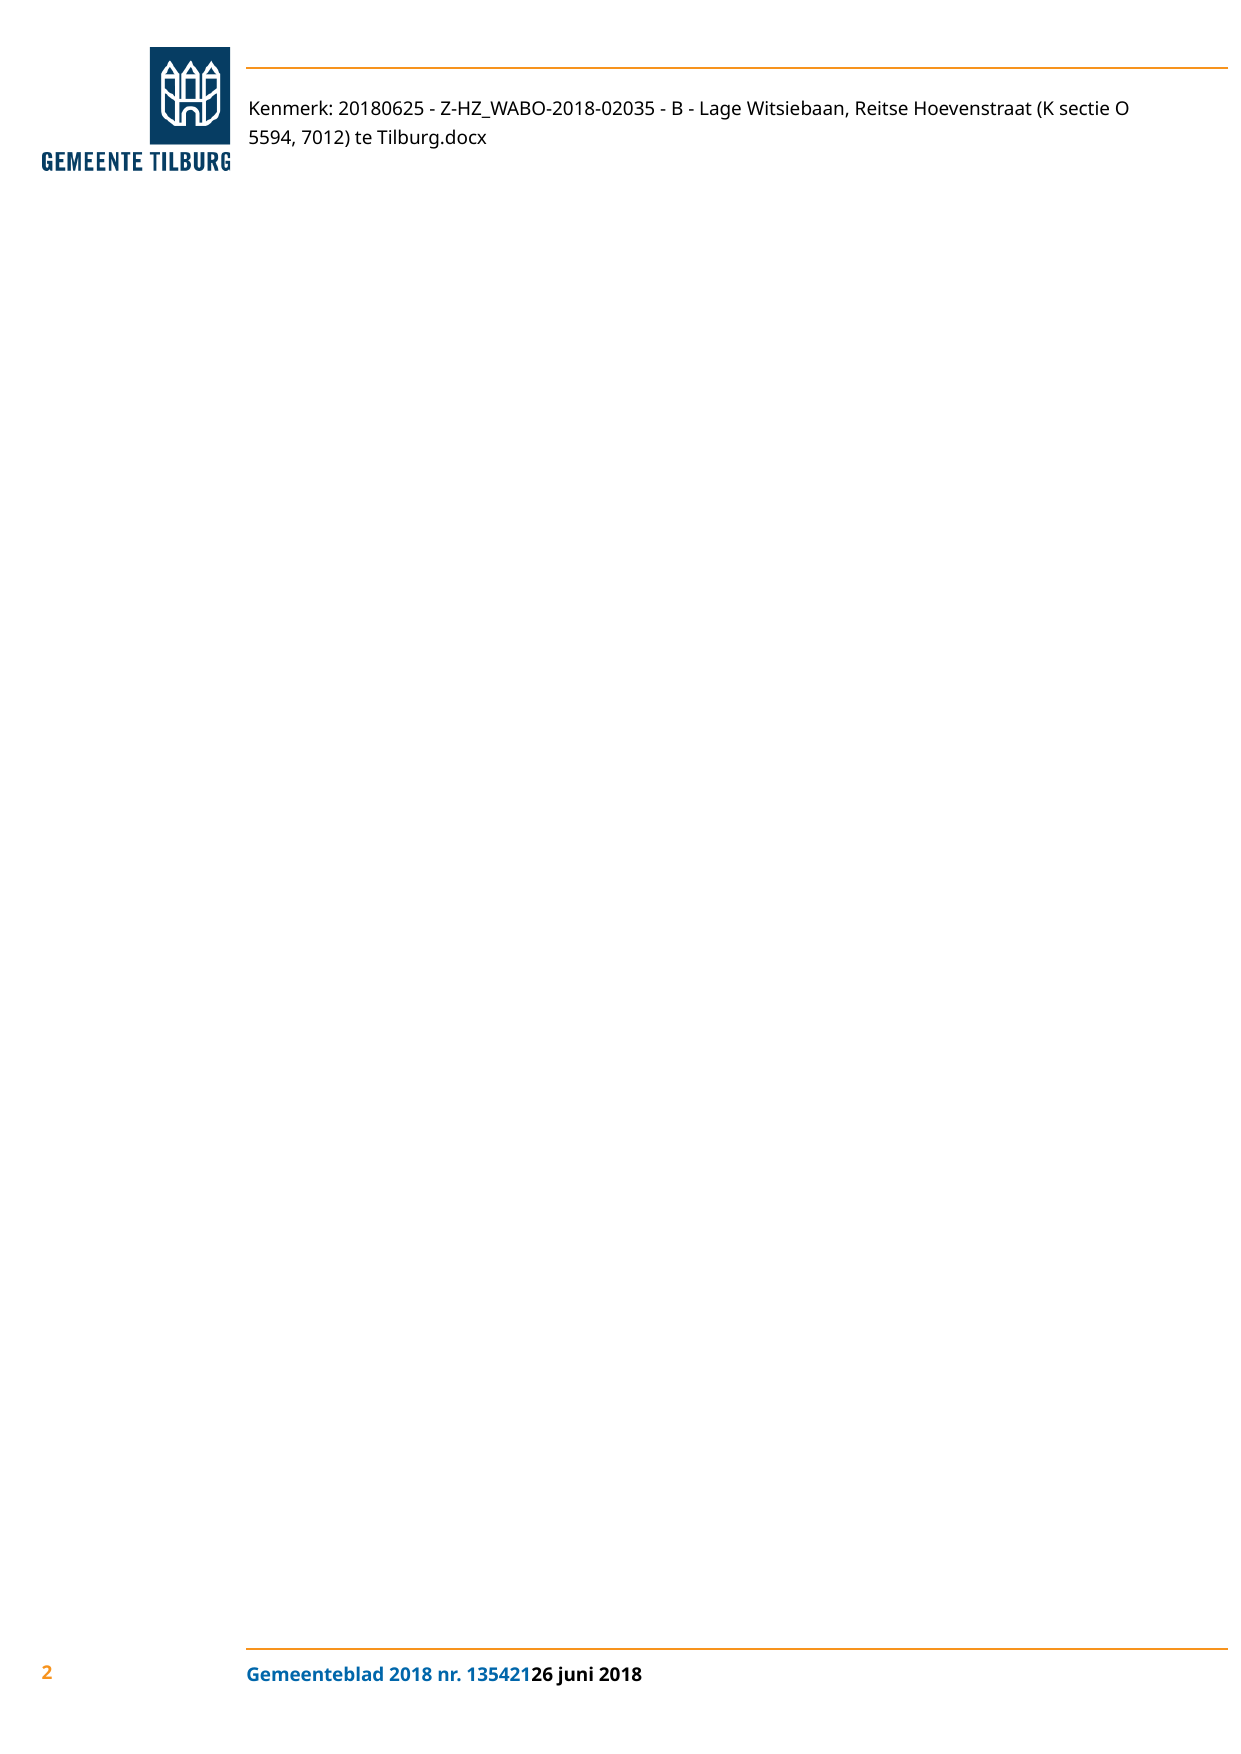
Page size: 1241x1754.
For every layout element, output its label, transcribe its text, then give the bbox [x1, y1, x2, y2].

picture [41, 47, 231, 172]
text Kenmerk: 20180625 - Z-HZ_WABO-2018-02035 - B - Lage Witsiebaan, Reitse Hoevenstraat (K sectie O 5594, 7012) te Tilburg.docx [248, 95, 1152, 150]
